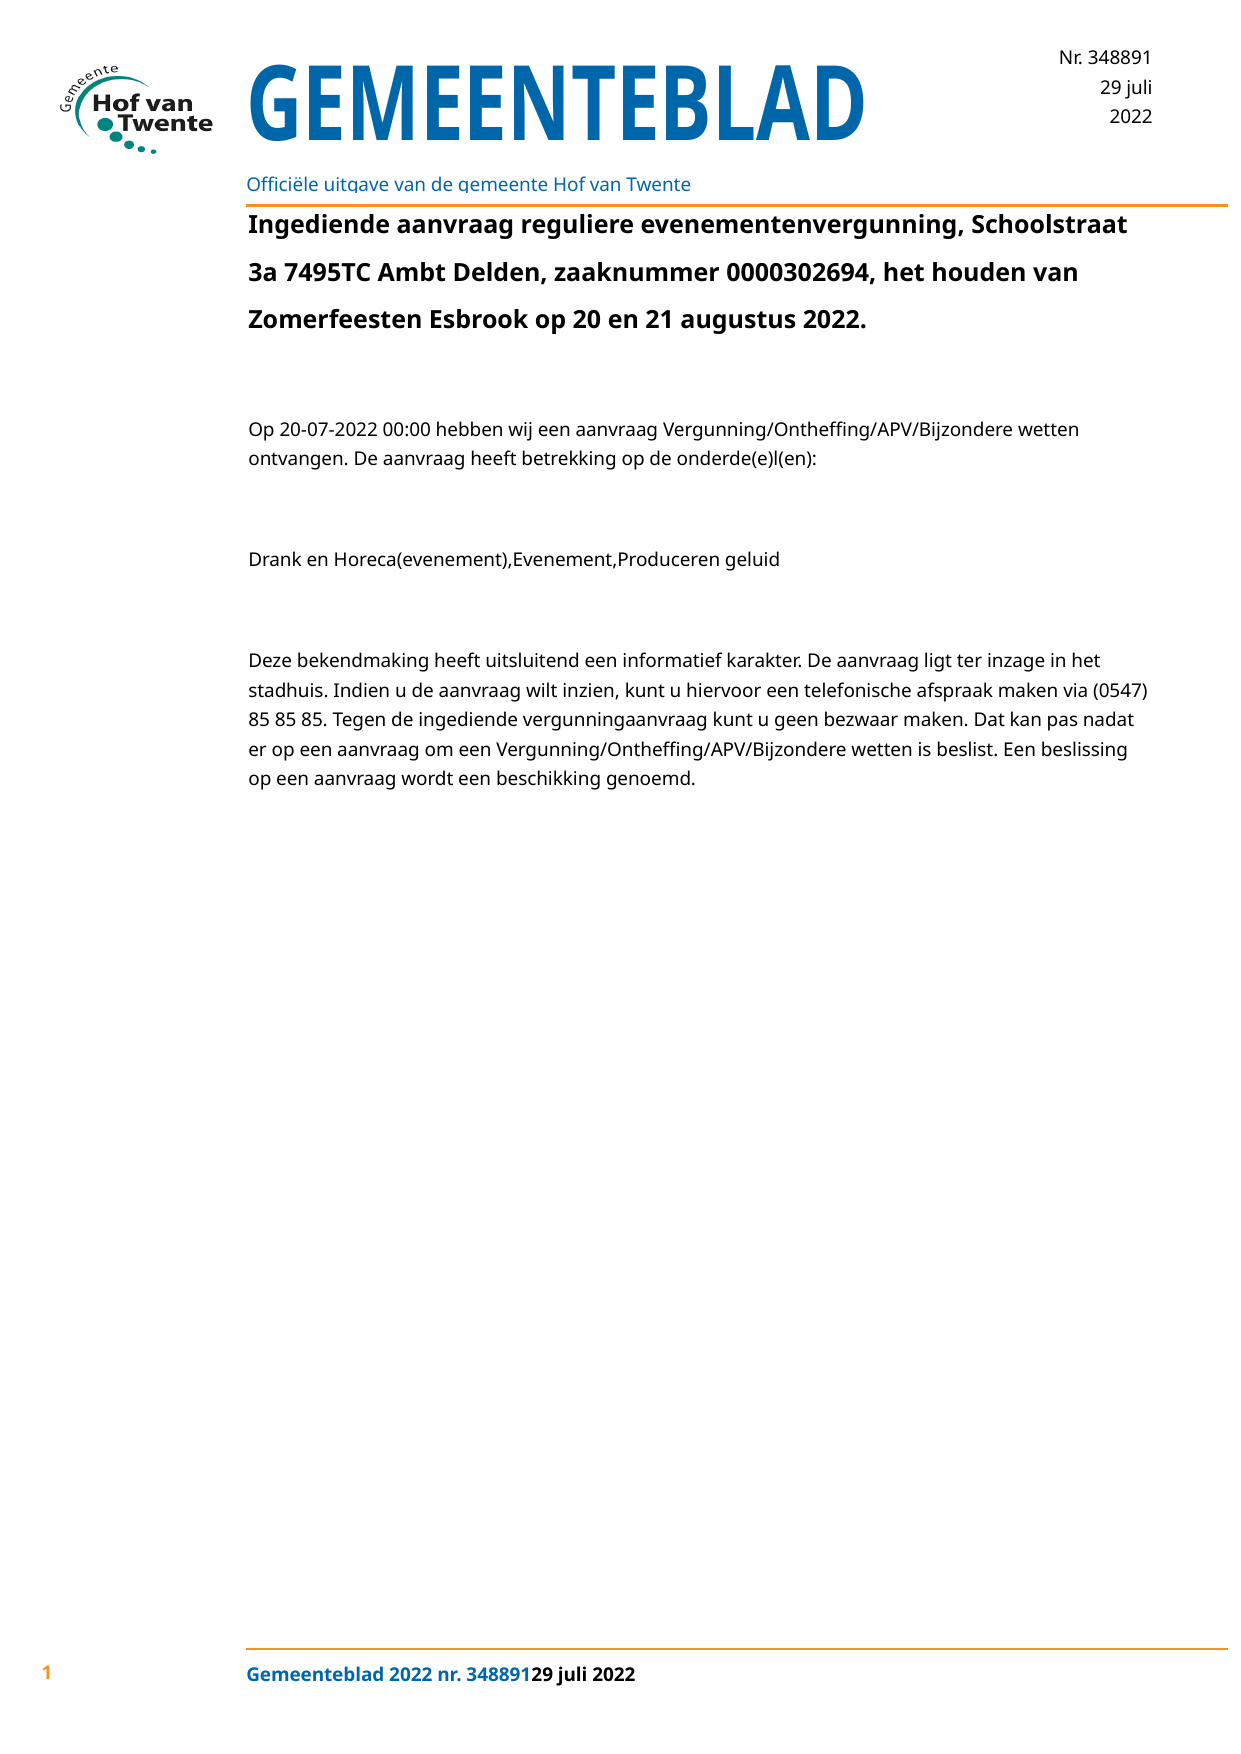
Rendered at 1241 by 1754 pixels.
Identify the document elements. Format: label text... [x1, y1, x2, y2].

text Deze bekendmaking heeft uitsluitend een informatief karakter. De aanvraag ligt ter inzage in het stadhuis. Indien u de aanvraag wilt inzien, kunt u hiervoor een telefonische afspraak maken via (0547) 85 85 85. Tegen de ingediende vergunningaanvraag kunt u geen bezwaar maken. Dat kan pas nadat er op een aanvraag om een Vergunning/Ontheffing/APV/Bijzondere wetten is beslist. Een beslissing op een aanvraag wordt een beschikking genoemd. [248, 647, 1152, 791]
text Ingediende aanvraag reguliere evenementenvergunning, Schoolstraat 3a 7495TC Ambt Delden, zaaknummer 0000302694, het houden van Zomerfeesten Esbrook op 20 en 21 augustus 2022. [248, 207, 1152, 336]
picture [41, 47, 231, 172]
text Drank en Horeca(evenement),Evenement,Produceren geluid [248, 546, 1152, 572]
text Op 20-07-2022 00:00 hebben wij een aanvraag Vergunning/Ontheffing/APV/Bijzondere wetten ontvangen. De aanvraag heeft betrekking op de onderde(e)l(en): [248, 416, 1152, 471]
